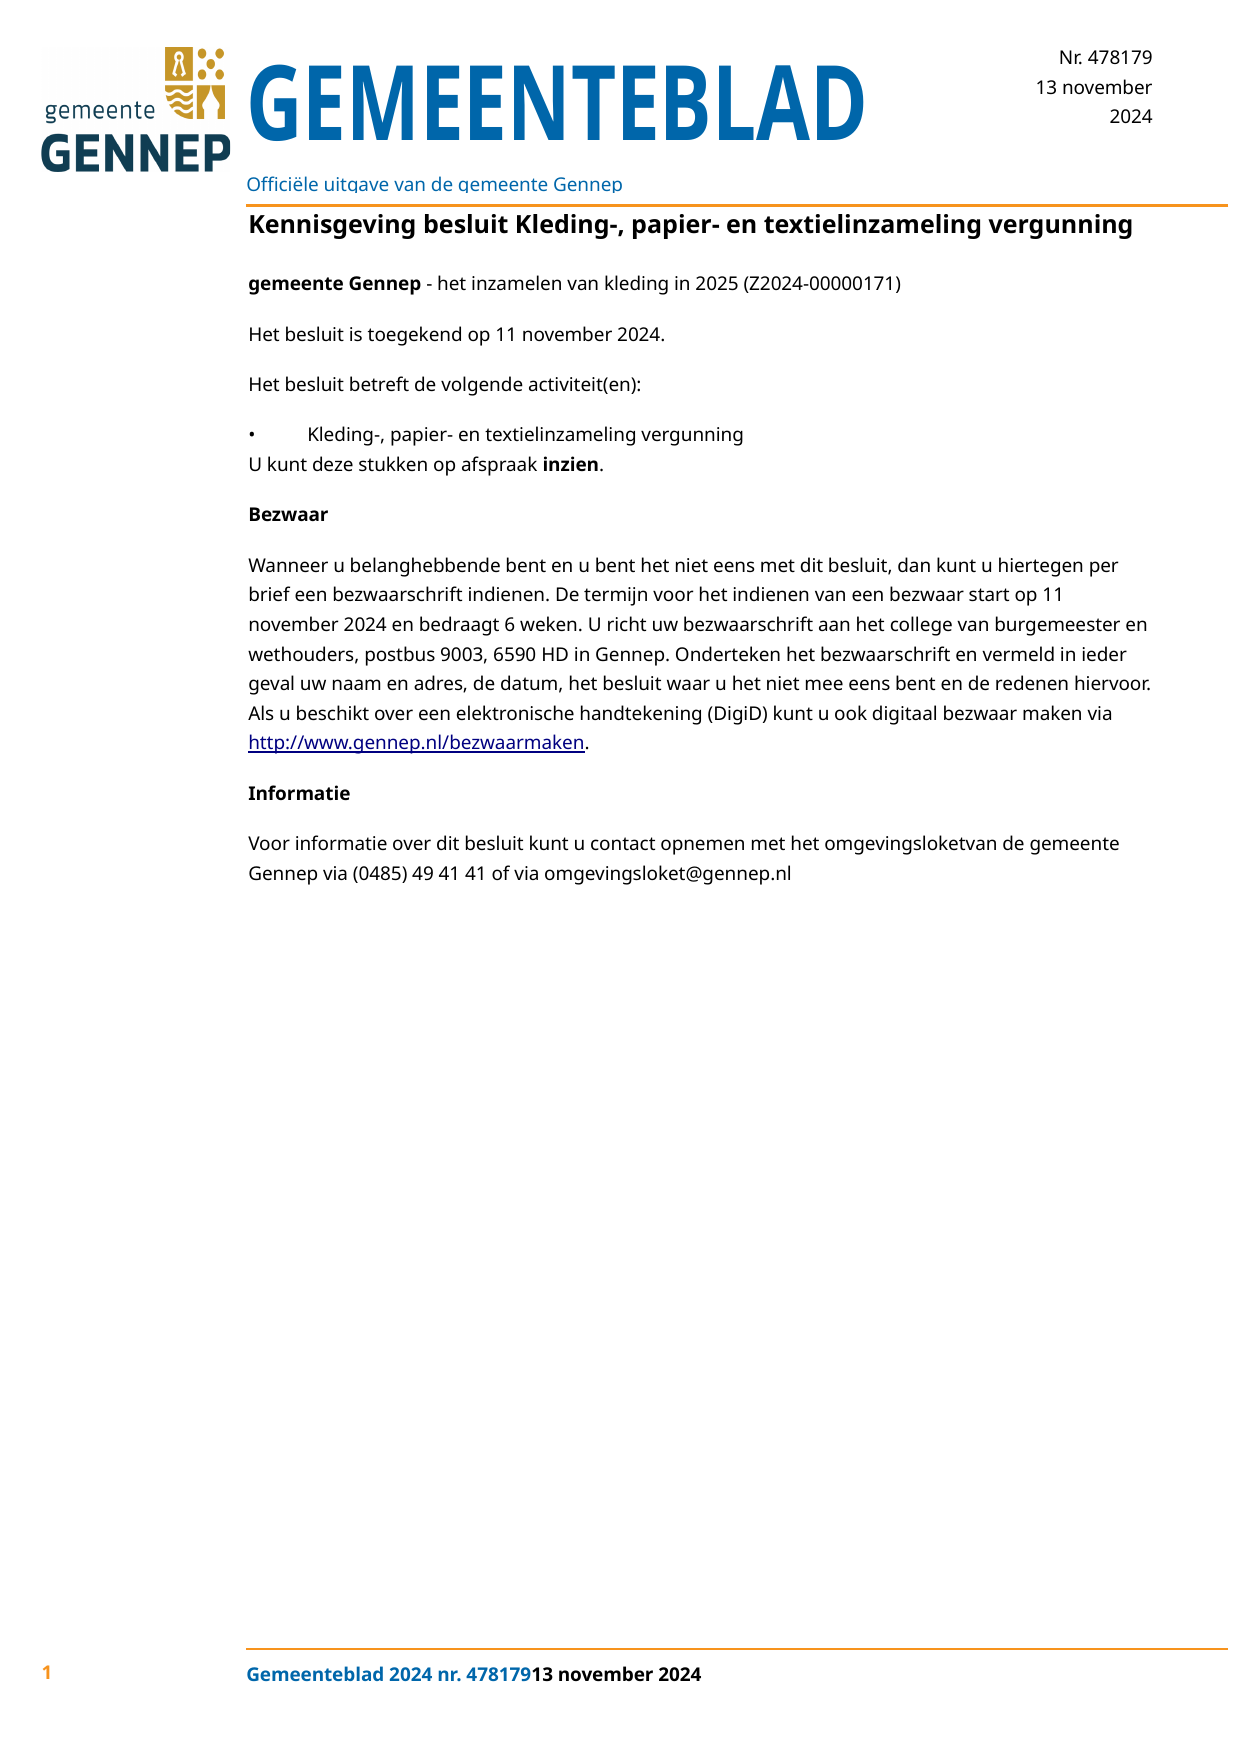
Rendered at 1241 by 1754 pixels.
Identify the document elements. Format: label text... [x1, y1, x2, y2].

text Bezwaar [248, 502, 1152, 527]
text gemeente Gennep - het inzamelen van kleding in 2025 (Z2024-00000171) [248, 270, 1152, 296]
picture [41, 47, 231, 172]
text Het besluit betreft de volgende activiteit(en): [248, 371, 1152, 397]
list Kleding-, papier- en textielinzameling vergunning [248, 422, 1152, 447]
text Informatie [248, 780, 1152, 806]
text Wanneer u belanghebbende bent en u bent het niet eens met dit besluit, dan kunt u hiertegen per brief een bezwaarschrift indienen. De termijn voor het indienen van een bezwaar start op 11 november 2024 en bedraagt 6 weken. U richt uw bezwaarschrift aan het college van burgemeester en wethouders, postbus 9003, 6590 HD in Gennep. Onderteken het bezwaarschrift en vermeld in ieder geval uw naam en adres, de datum, het besluit waar u het niet mee eens bent en de redenen hiervoor. Als u beschikt over een elektronische handtekening (DigiD) kunt u ook digitaal bezwaar maken via http://www.gennep.nl/bezwaarmaken. [248, 552, 1152, 755]
text Voor informatie over dit besluit kunt u contact opnemen met het omgevingsloketvan de gemeente Gennep via (0485) 49 41 41 of via omgevingsloket@gennep.nl [248, 830, 1152, 886]
text U kunt deze stukken op afspraak inzien. [248, 451, 1152, 477]
text Kennisgeving besluit Kleding-, papier- en textielinzameling vergunning [248, 207, 1152, 241]
text Het besluit is toegekend op 11 november 2024. [248, 321, 1152, 346]
